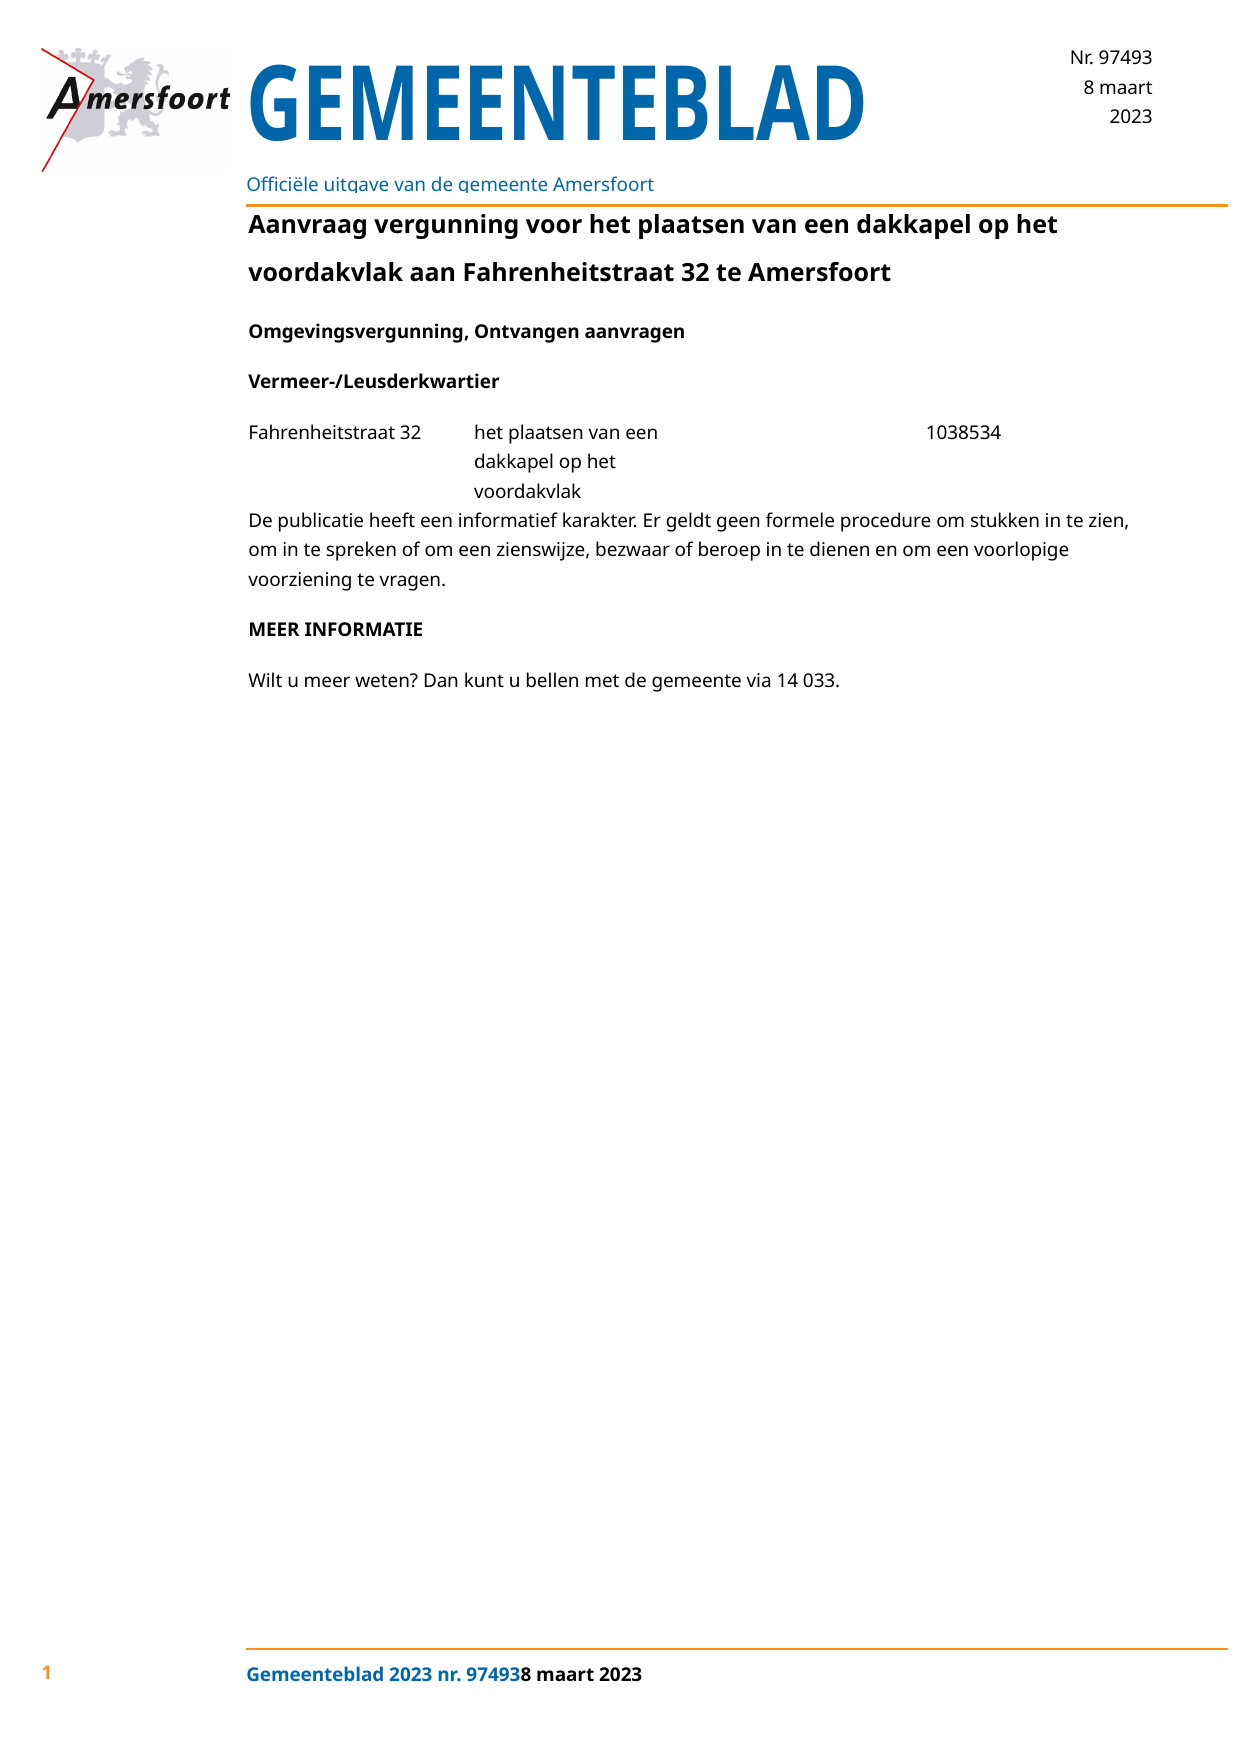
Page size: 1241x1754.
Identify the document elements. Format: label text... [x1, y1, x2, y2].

table_header Fahrenheitstraat 32 [248, 419, 474, 504]
text MEER INFORMATIE [248, 617, 1152, 642]
table_header 1038534 [926, 419, 1152, 504]
text De publicatie heeft een informatief karakter. Er geldt geen formele procedure om stukken in te zien, om in te spreken of om een zienswijze, bezwaar of beroep in te dienen en om een voorlopige voorziening te vragen. [248, 507, 1152, 592]
table_header het plaatsen van een dakkapel op het voordakvlak [474, 419, 700, 504]
text Wilt u meer weten? Dan kunt u bellen met de gemeente via 14 033. [248, 667, 1152, 693]
text Aanvraag vergunning voor het plaatsen van een dakkapel op het voordakvlak aan Fahrenheitstraat 32 te Amersfoort [248, 207, 1152, 288]
text Vermeer-/Leusderkwartier [248, 368, 1152, 394]
table_header [700, 419, 926, 504]
picture [41, 47, 231, 172]
text Omgevingsvergunning, Ontvangen aanvragen [248, 318, 1152, 344]
